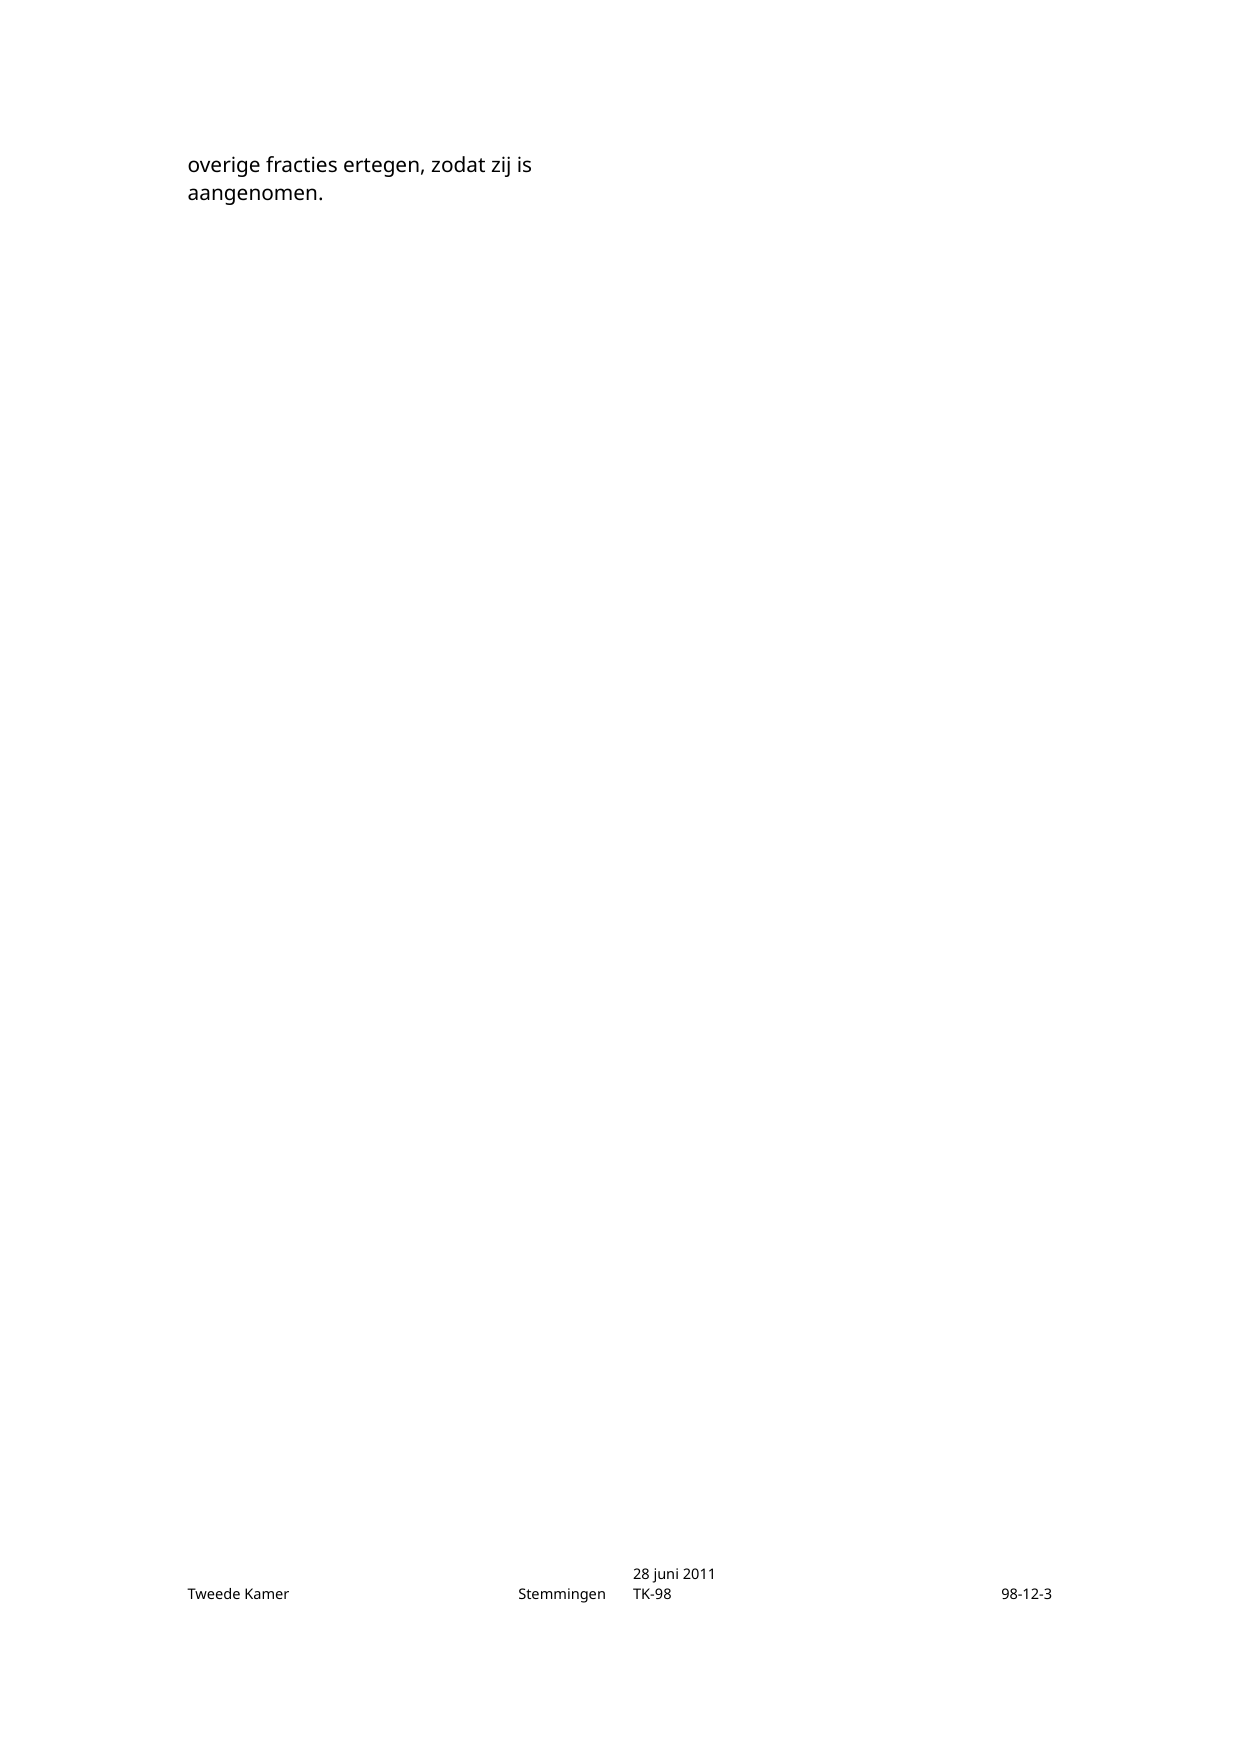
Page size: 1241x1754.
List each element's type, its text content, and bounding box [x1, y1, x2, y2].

text overige fracties ertegen, zodat zij is aangenomen. [187, 150, 605, 207]
